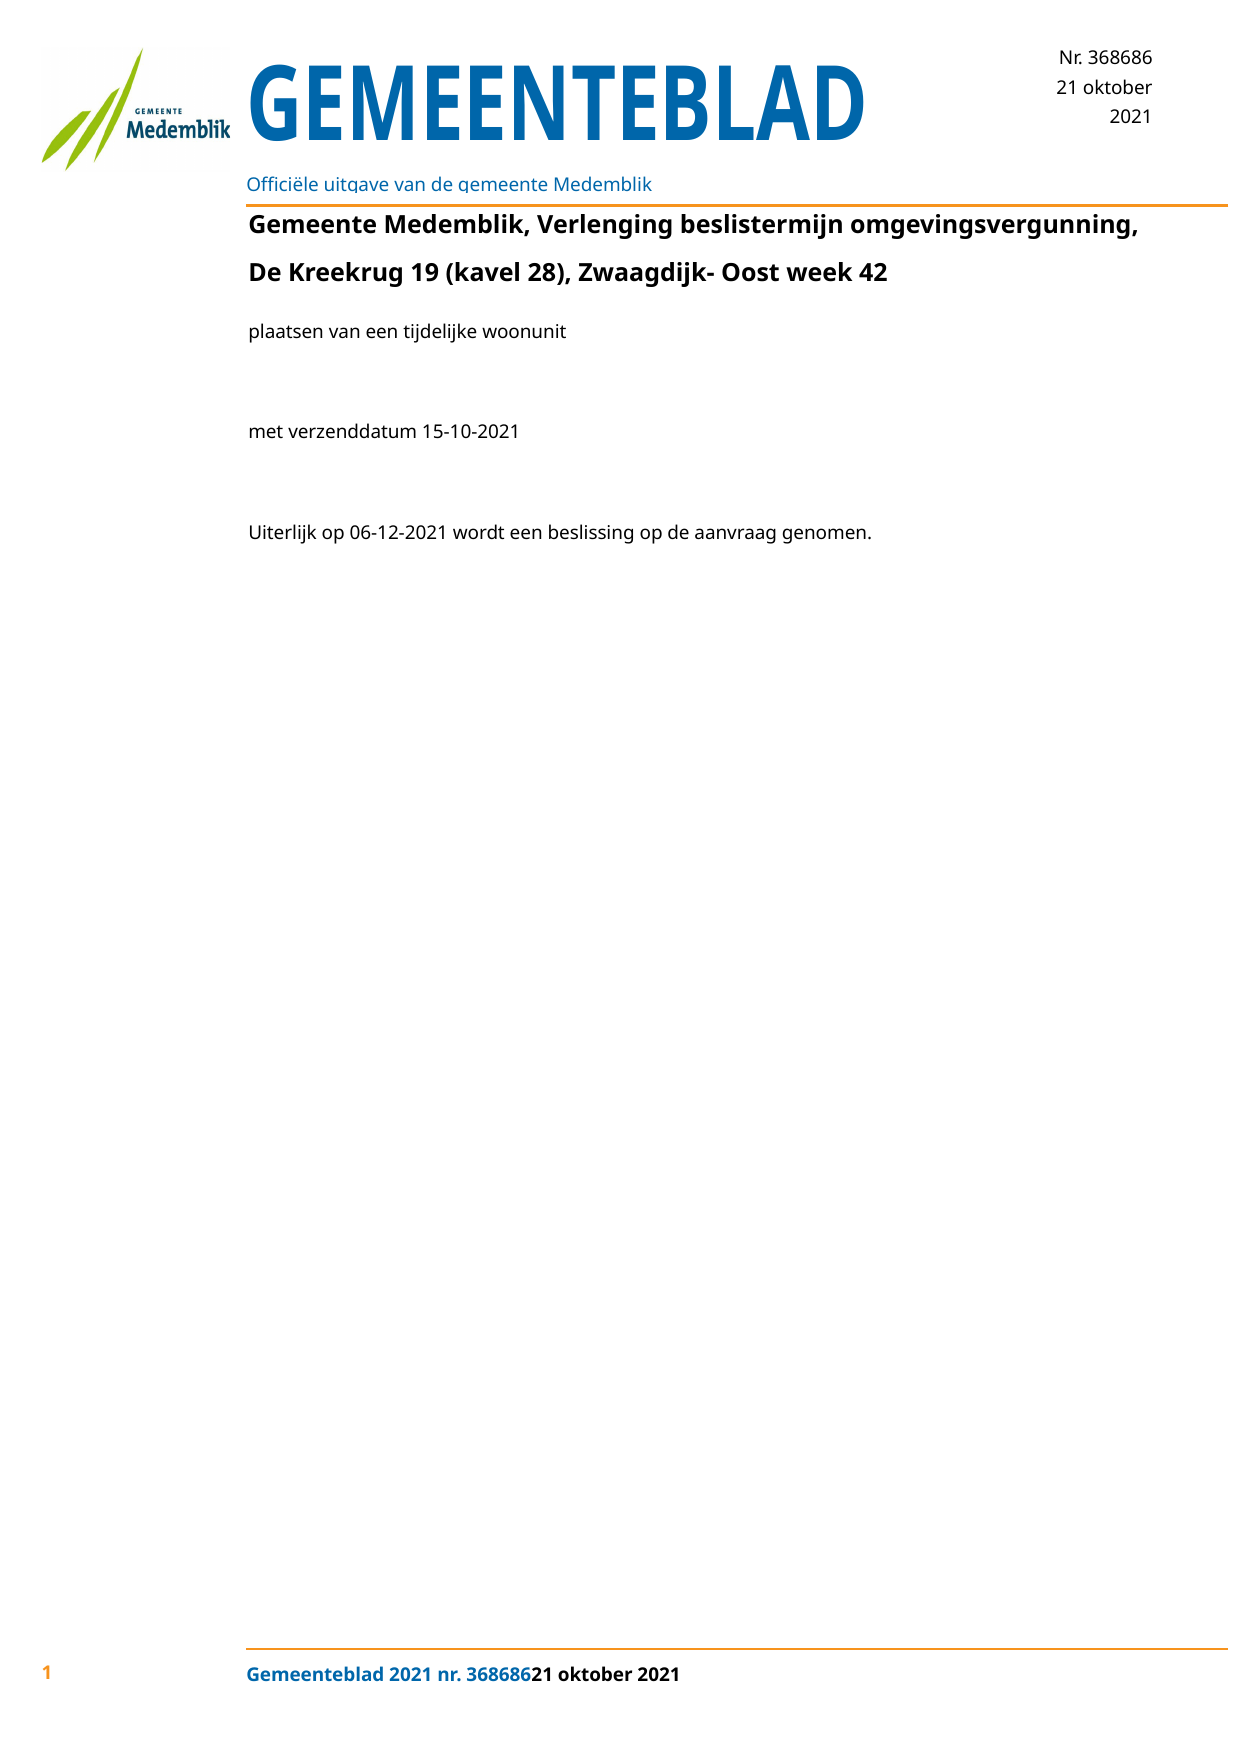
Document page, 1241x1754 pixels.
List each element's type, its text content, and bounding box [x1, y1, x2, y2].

text Uiterlijk op 06-12-2021 wordt een beslissing op de aanvraag genomen. [248, 519, 1152, 545]
picture [41, 47, 231, 172]
text plaatsen van een tijdelijke woonunit [248, 318, 1152, 344]
text Gemeente Medemblik, Verlenging beslistermijn omgevingsvergunning, De Kreekrug 19 (kavel 28), Zwaagdijk- Oost week 42 [248, 207, 1152, 288]
text met verzenddatum 15-10-2021 [248, 419, 1152, 444]
